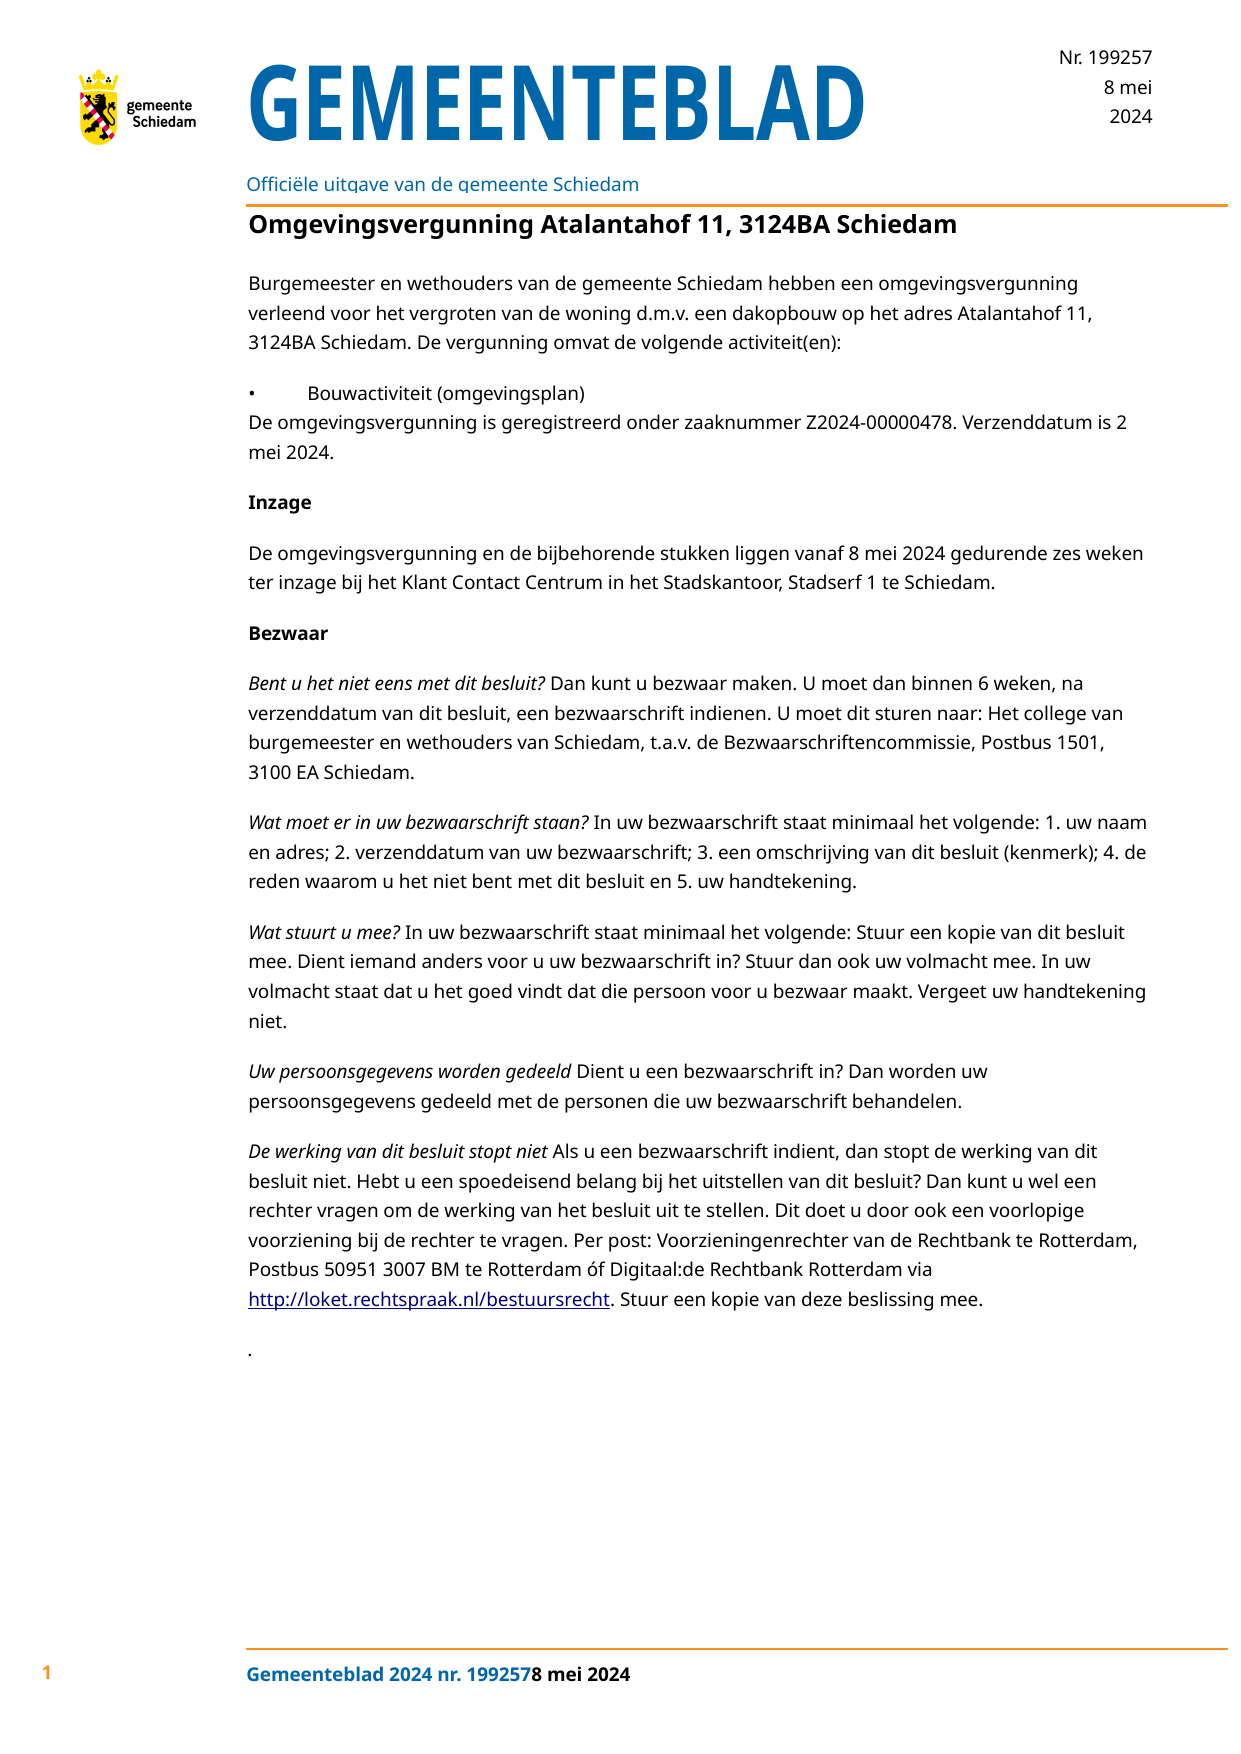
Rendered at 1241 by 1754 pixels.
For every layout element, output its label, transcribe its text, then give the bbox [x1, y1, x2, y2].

text Inzage [248, 489, 1152, 515]
text Uw persoonsgegevens worden gedeeld Dient u een bezwaarschrift in? Dan worden uw persoonsgegevens gedeeld met de personen die uw bezwaarschrift behandelen. [248, 1058, 1152, 1113]
text De omgevingsvergunning en de bijbehorende stukken liggen vanaf 8 mei 2024 gedurende zes weken ter inzage bij het Klant Contact Centrum in het Stadskantoor, Stadserf 1 te Schiedam. [248, 540, 1152, 595]
text De werking van dit besluit stopt niet Als u een bezwaarschrift indient, dan stopt de werking van dit besluit niet. Hebt u een spoedeisend belang bij het uitstellen van dit besluit? Dan kunt u wel een rechter vragen om de werking van het besluit uit te stellen. Dit doet u door ook een voorlopige voorziening bij de rechter te vragen. Per post: Voorzieningenrechter van de Rechtbank te Rotterdam, Postbus 50951 3007 BM te Rotterdam óf Digitaal:de Rechtbank Rotterdam via http://loket.rechtspraak.nl/bestuursrecht. Stuur een kopie van deze beslissing mee. [248, 1138, 1152, 1312]
text De omgevingsvergunning is geregistreerd onder zaaknummer Z2024-00000478. Verzenddatum is 2 mei 2024. [248, 409, 1152, 465]
picture [41, 47, 231, 172]
text Omgevingsvergunning Atalantahof 11, 3124BA Schiedam [248, 207, 1152, 241]
list Bouwactiviteit (omgevingsplan) [248, 380, 1152, 406]
text Wat moet er in uw bezwaarschrift staan? In uw bezwaarschrift staat minimaal het volgende: 1. uw naam en adres; 2. verzenddatum van uw bezwaarschrift; 3. een omschrijving van dit besluit (kenmerk); 4. de reden waarom u het niet bent met dit besluit en 5. uw handtekening. [248, 809, 1152, 894]
text . [248, 1337, 1152, 1362]
text Bent u het niet eens met dit besluit? Dan kunt u bezwaar maken. U moet dan binnen 6 weken, na verzenddatum van dit besluit, een bezwaarschrift indienen. U moet dit sturen naar: Het college van burgemeester en wethouders van Schiedam, t.a.v. de Bezwaarschriftencommissie, Postbus 1501, 3100 EA Schiedam. [248, 670, 1152, 785]
text Wat stuurt u mee? In uw bezwaarschrift staat minimaal het volgende: Stuur een kopie van dit besluit mee. Dient iemand anders voor u uw bezwaarschrift in? Stuur dan ook uw volmacht mee. In uw volmacht staat dat u het goed vindt dat die persoon voor u bezwaar maakt. Vergeet uw handtekening niet. [248, 919, 1152, 1033]
text Bezwaar [248, 620, 1152, 646]
text Burgemeester en wethouders van de gemeente Schiedam hebben een omgevingsvergunning verleend voor het vergroten van de woning d.m.v. een dakopbouw op het adres Atalantahof 11, 3124BA Schiedam. De vergunning omvat de volgende activiteit(en): [248, 270, 1152, 355]
